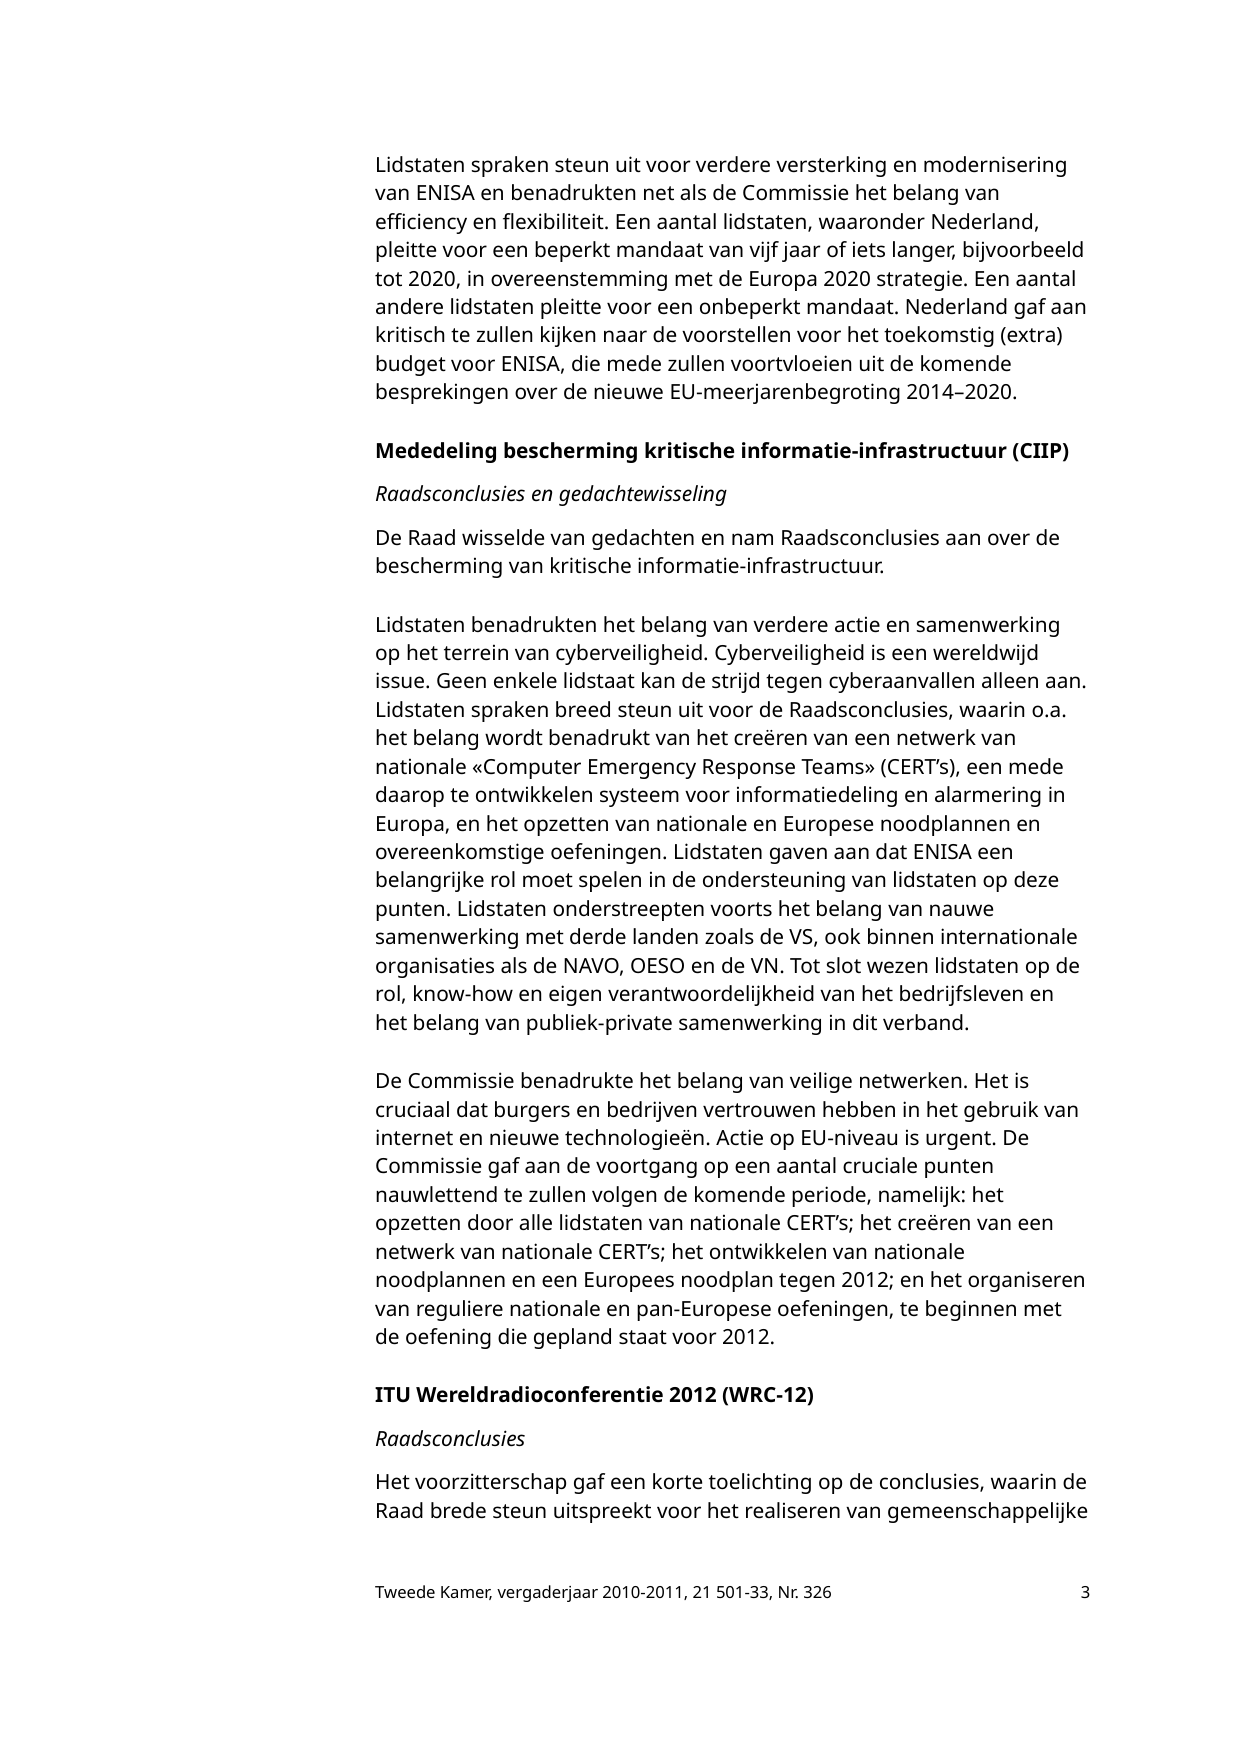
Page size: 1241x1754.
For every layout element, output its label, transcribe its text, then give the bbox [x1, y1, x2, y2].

text De Commissie benadrukte het belang van veilige netwerken. Het is cruciaal dat burgers en bedrijven vertrouwen hebben in het gebruik van internet en nieuwe technologieën. Actie op EU-niveau is urgent. De Commissie gaf aan de voortgang op een aantal cruciale punten nauwlettend te zullen volgen de komende periode, namelijk: het opzetten door alle lidstaten van nationale CERT’s; het creëren van een netwerk van nationale CERT’s; het ontwikkelen van nationale noodplannen en een Europees noodplan tegen 2012; en het organiseren van reguliere nationale en pan-Europese oefeningen, te beginnen met de oefening die gepland staat voor 2012. [375, 1066, 1090, 1351]
text Raadsconclusies [375, 1424, 1090, 1452]
text ITU Wereldradioconferentie 2012 (WRC-12) [375, 1381, 1090, 1409]
text Raadsconclusies en gedachtewisseling [375, 479, 1090, 508]
text Lidstaten benadrukten het belang van verdere actie en samenwerking op het terrein van cyberveiligheid. Cyberveiligheid is een wereldwijd issue. Geen enkele lidstaat kan de strijd tegen cyberaanvallen alleen aan. Lidstaten spraken breed steun uit voor de Raadsconclusies, waarin o.a. het belang wordt benadrukt van het creëren van een netwerk van nationale «Computer Emergency Response Teams» (CERT’s), een mede daarop te ontwikkelen systeem voor informatiedeling en alarmering in Europa, en het opzetten van nationale en Europese noodplannen en overeenkomstige oefeningen. Lidstaten gaven aan dat ENISA een belangrijke rol moet spelen in de ondersteuning van lidstaten op deze punten. Lidstaten onderstreepten voorts het belang van nauwe samenwerking met derde landen zoals de VS, ook binnen internationale organisaties als de NAVO, OESO en de VN. Tot slot wezen lidstaten op de rol, know-how en eigen verantwoordelijkheid van het bedrijfsleven en het belang van publiek-private samenwerking in dit verband. [375, 610, 1090, 1036]
text Het voorzitterschap gaf een korte toelichting op de conclusies, waarin de Raad brede steun uitspreekt voor het realiseren van gemeenschappelijke [375, 1467, 1090, 1524]
text Lidstaten spraken steun uit voor verdere versterking en modernisering van ENISA en benadrukten net als de Commissie het belang van efficiency en flexibiliteit. Een aantal lidstaten, waaronder Nederland, pleitte voor een beperkt mandaat van vijf jaar of iets langer, bijvoorbeeld tot 2020, in overeenstemming met de Europa 2020 strategie. Een aantal andere lidstaten pleitte voor een onbeperkt mandaat. Nederland gaf aan kritisch te zullen kijken naar de voorstellen voor het toekomstig (extra) budget voor ENISA, die mede zullen voortvloeien uit de komende besprekingen over de nieuwe EU-meerjarenbegroting 2014–2020. [375, 150, 1090, 406]
text De Raad wisselde van gedachten en nam Raadsconclusies aan over de bescherming van kritische informatie-infrastructuur. [375, 523, 1090, 580]
text Mededeling bescherming kritische informatie-infrastructuur (CIIP) [375, 436, 1090, 464]
